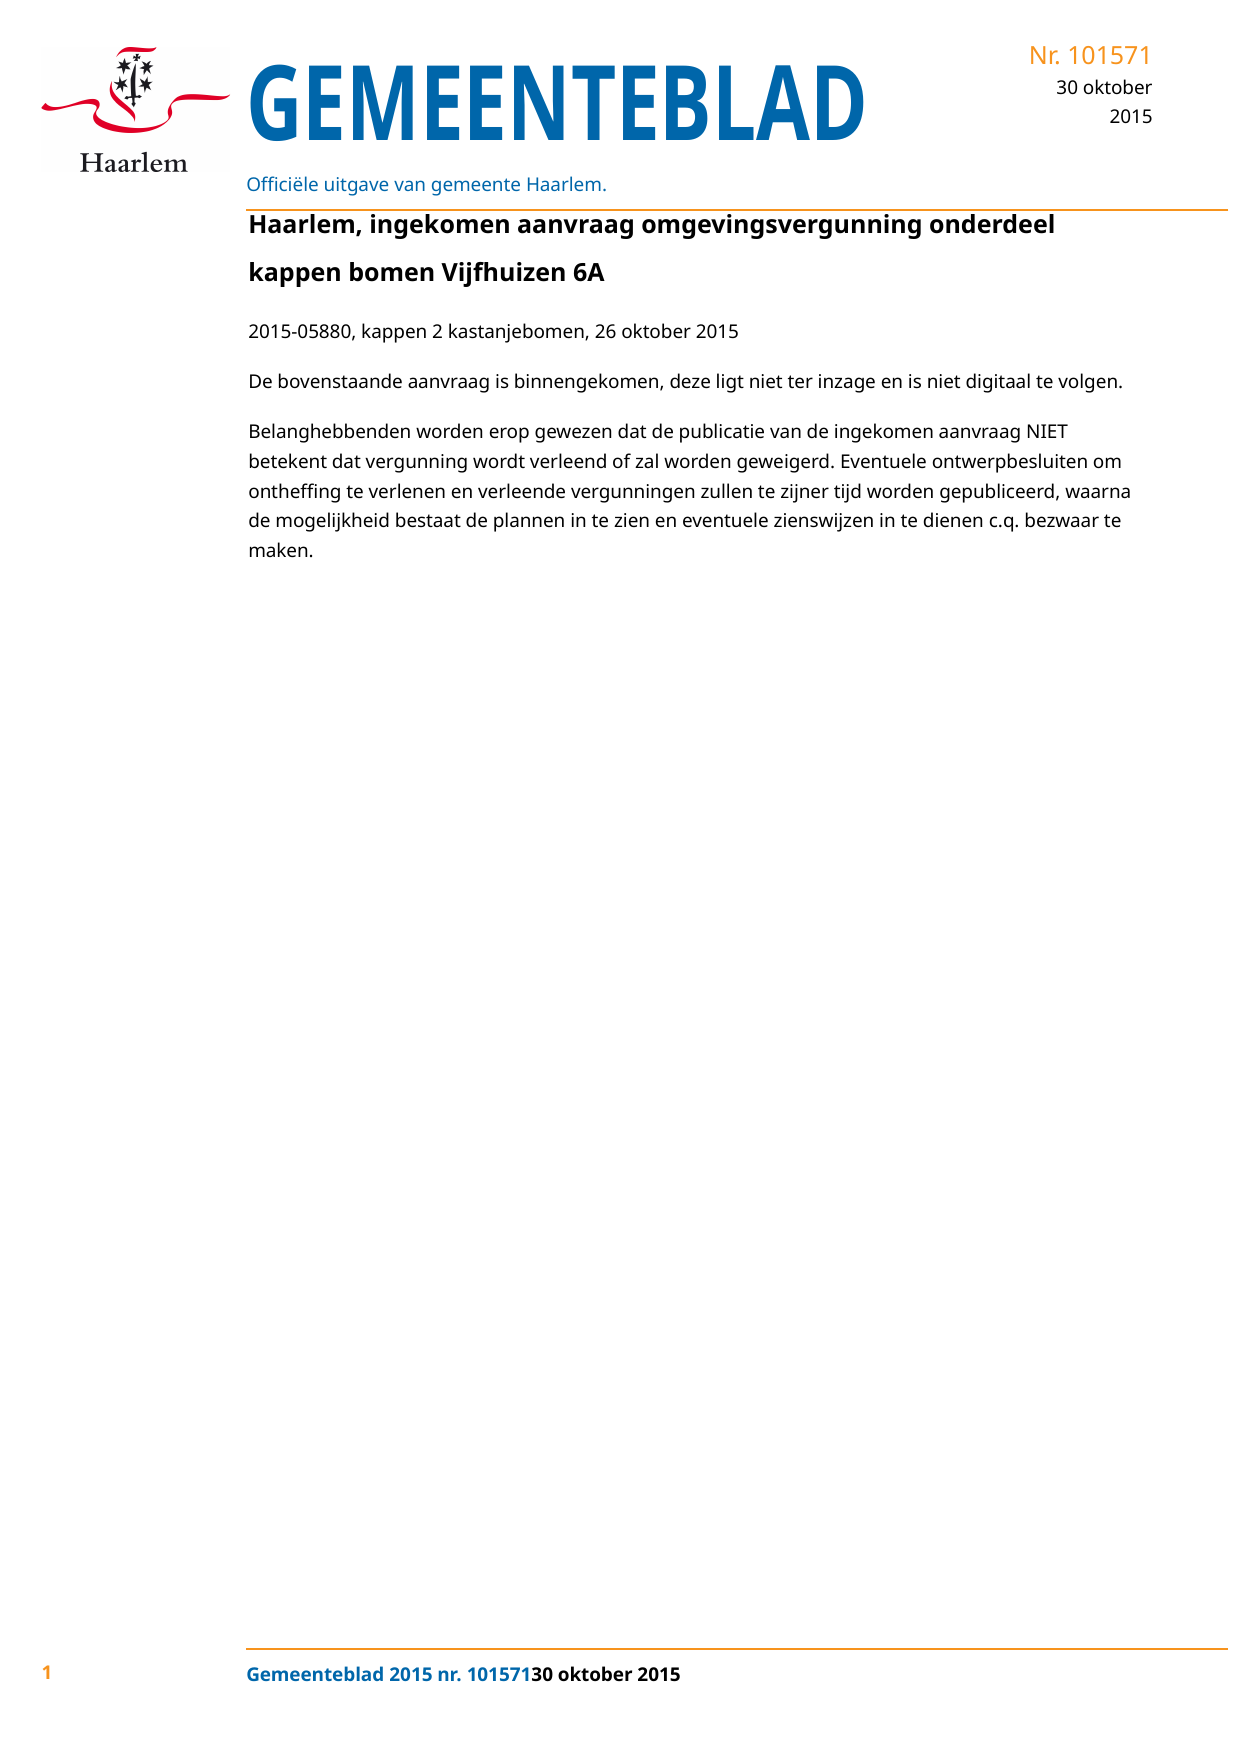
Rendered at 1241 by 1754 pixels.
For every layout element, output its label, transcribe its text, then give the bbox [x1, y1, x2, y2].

text Haarlem, ingekomen aanvraag omgevingsvergunning onderdeel kappen bomen Vijfhuizen 6A [248, 211, 1152, 288]
text De bovenstaande aanvraag is binnengekomen, deze ligt niet ter inzage en is niet digitaal te volgen. [248, 368, 1152, 394]
text Belanghebbenden worden erop gewezen dat de publicatie van de ingekomen aanvraag NIET betekent dat vergunning wordt verleend of zal worden geweigerd. Eventuele ontwerpbesluiten om ontheffing te verlenen en verleende vergunningen zullen te zijner tijd worden gepubliceerd, waarna de mogelijkheid bestaat de plannen in te zien en eventuele zienswijzen in te dienen c.q. bezwaar te maken. [248, 419, 1152, 563]
picture [41, 47, 231, 172]
text 2015-05880, kappen 2 kastanjebomen, 26 oktober 2015 [248, 318, 1152, 344]
